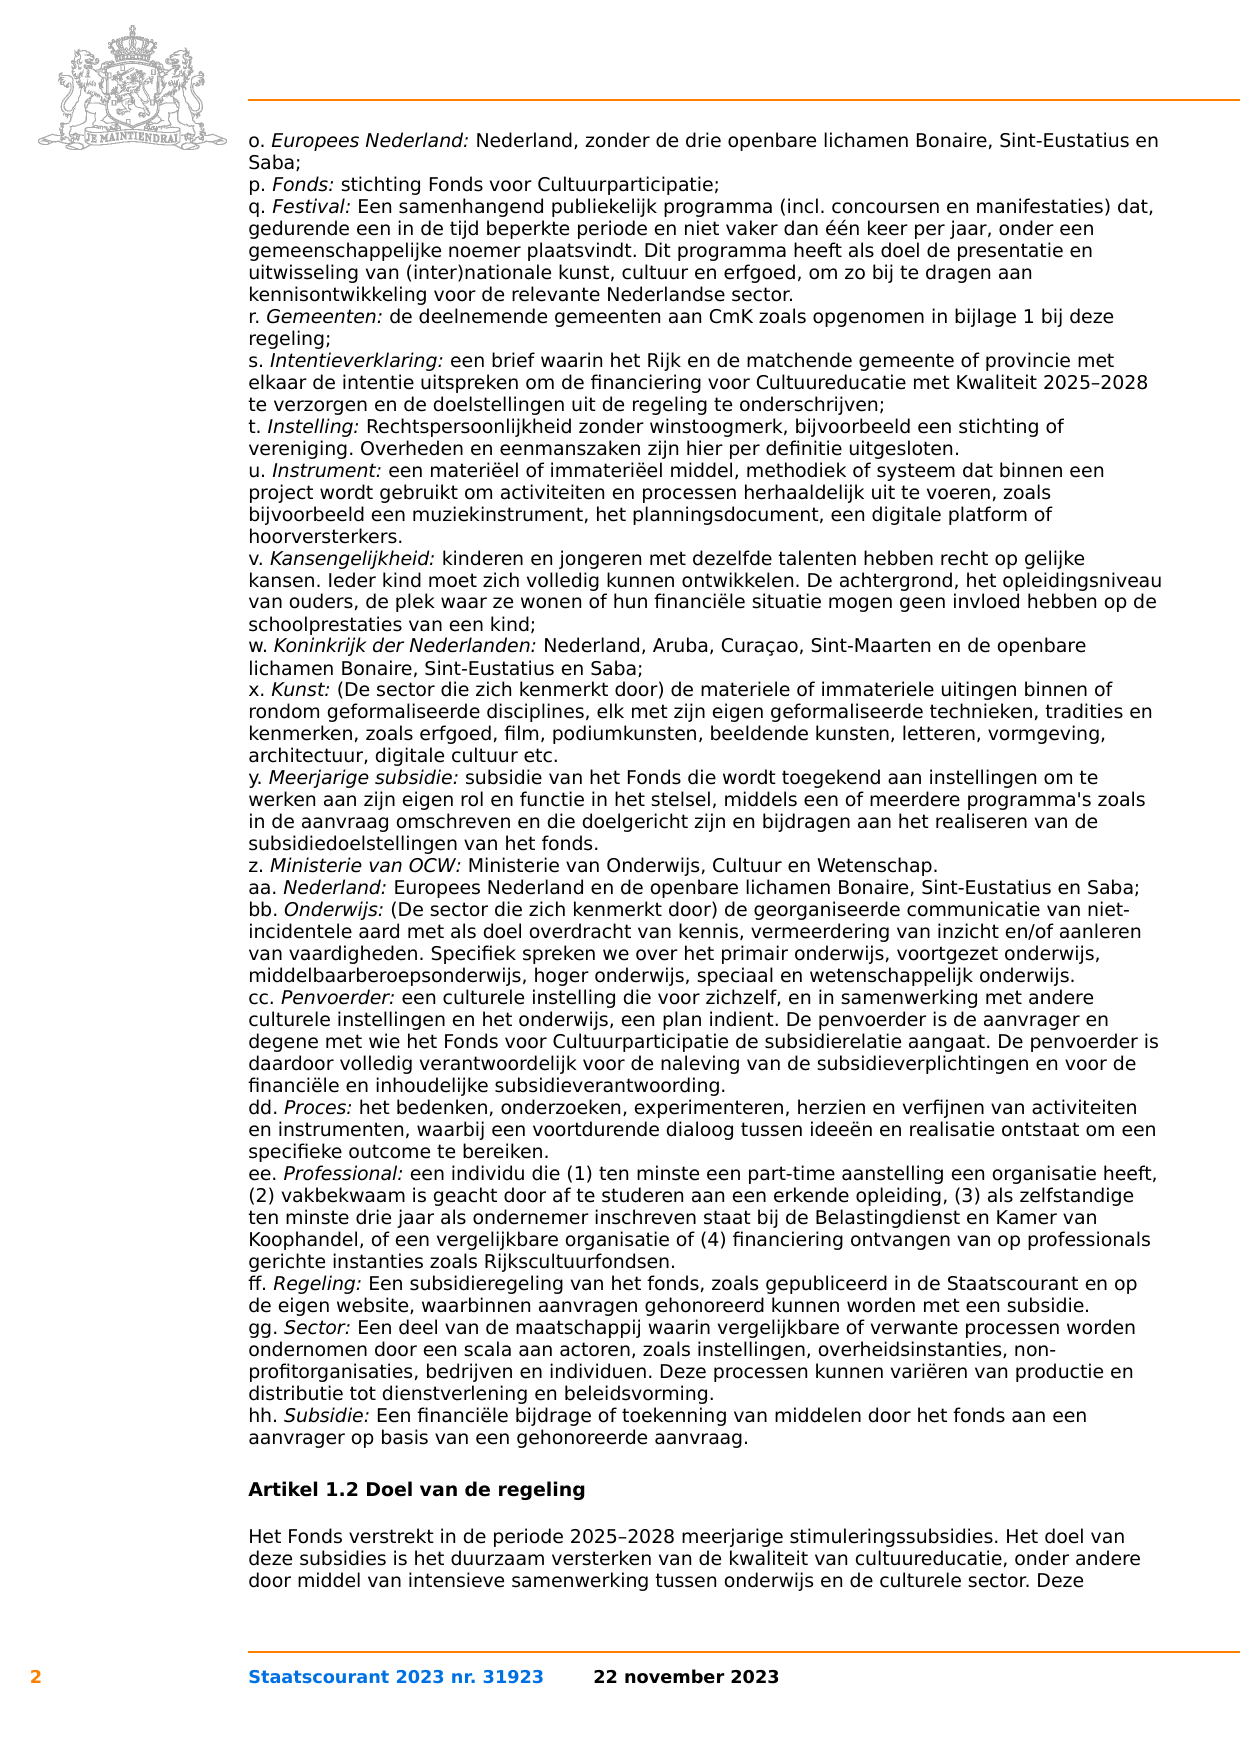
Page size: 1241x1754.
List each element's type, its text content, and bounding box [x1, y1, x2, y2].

text p. Fonds: stichting Fonds voor Cultuurparticipatie; [248, 174, 1163, 196]
text o. Europees Nederland: Nederland, zonder de drie openbare lichamen Bonaire, Sint-Eustatius en Saba; [248, 130, 1163, 174]
text bb. Onderwijs: (De sector die zich kenmerkt door) de georganiseerde communicatie van niet-incidentele aard met als doel overdracht van kennis, vermeerdering van inzicht en/of aanleren van vaardigheden. Specifiek spreken we over het primair onderwijs, voortgezet onderwijs, middelbaarberoepsonderwijs, hoger onderwijs, speciaal en wetenschappelijk onderwijs. [248, 899, 1163, 987]
text v. Kansengelijkheid: kinderen en jongeren met dezelfde talenten hebben recht op gelijke kansen. Ieder kind moet zich volledig kunnen ontwikkelen. De achtergrond, het opleidingsniveau van ouders, de plek waar ze wonen of hun financiële situatie mogen geen invloed hebben op de schoolprestaties van een kind; [248, 547, 1163, 635]
text r. Gemeenten: de deelnemende gemeenten aan CmK zoals opgenomen in bijlage 1 bij deze regeling; [248, 306, 1163, 350]
text cc. Penvoerder: een culturele instelling die voor zichzelf, en in samenwerking met andere culturele instellingen en het onderwijs, een plan indient. De penvoerder is de aanvrager en degene met wie het Fonds voor Cultuurparticipatie de subsidierelatie aangaat. De penvoerder is daardoor volledig verantwoordelijk voor de naleving van de subsidieverplichtingen en voor de financiële en inhoudelijke subsidieverantwoording. [248, 987, 1163, 1097]
text aa. Nederland: Europees Nederland en de openbare lichamen Bonaire, Sint-Eustatius en Saba; [248, 877, 1163, 899]
text ff. Regeling: Een subsidieregeling van het fonds, zoals gepubliceerd in de Staatscourant en op de eigen website, waarbinnen aanvragen gehonoreerd kunnen worden met een subsidie. [248, 1273, 1163, 1317]
text y. Meerjarige subsidie: subsidie van het Fonds die wordt toegekend aan instellingen om te werken aan zijn eigen rol en functie in het stelsel, middels een of meerdere programma's zoals in de aanvraag omschreven en die doelgericht zijn en bijdragen aan het realiseren van de subsidiedoelstellingen van het fonds. [248, 767, 1163, 855]
text w. Koninkrijk der Nederlanden: Nederland, Aruba, Curaçao, Sint-Maarten en de openbare lichamen Bonaire, Sint-Eustatius en Saba; [248, 635, 1163, 679]
text u. Instrument: een materiëel of immateriëel middel, methodiek of systeem dat binnen een project wordt gebruikt om activiteiten en processen herhaaldelijk uit te voeren, zoals bijvoorbeeld een muziekinstrument, het planningsdocument, een digitale platform of hoorversterkers. [248, 459, 1163, 547]
text x. Kunst: (De sector die zich kenmerkt door) de materiele of immateriele uitingen binnen of rondom geformaliseerde disciplines, elk met zijn eigen geformaliseerde technieken, tradities en kenmerken, zoals erfgoed, film, podiumkunsten, beeldende kunsten, letteren, vormgeving, architectuur, digitale cultuur etc. [248, 679, 1163, 767]
text hh. Subsidie: Een financiële bijdrage of toekenning van middelen door het fonds aan een aanvrager op basis van een gehonoreerde aanvraag. [248, 1405, 1163, 1449]
picture [38, 25, 227, 150]
text z. Ministerie van OCW: Ministerie van Onderwijs, Cultuur en Wetenschap. [248, 855, 1163, 877]
subtitle Artikel 1.2 Doel van de regeling [248, 1479, 1163, 1501]
text q. Festival: Een samenhangend publiekelijk programma (incl. concoursen en manifestaties) dat, gedurende een in de tijd beperkte periode en niet vaker dan één keer per jaar, onder een gemeenschappelijke noemer plaatsvindt. Dit programma heeft als doel de presentatie en uitwisseling van (inter)nationale kunst, cultuur en erfgoed, om zo bij te dragen aan kennisontwikkeling voor de relevante Nederlandse sector. [248, 196, 1163, 306]
text dd. Proces: het bedenken, onderzoeken, experimenteren, herzien en verfijnen van activiteiten en instrumenten, waarbij een voortdurende dialoog tussen ideeën en realisatie ontstaat om een specifieke outcome te bereiken. [248, 1097, 1163, 1163]
text gg. Sector: Een deel van de maatschappij waarin vergelijkbare of verwante processen worden ondernomen door een scala aan actoren, zoals instellingen, overheidsinstanties, non-profitorganisaties, bedrijven en individuen. Deze processen kunnen variëren van productie en distributie tot dienstverlening en beleidsvorming. [248, 1317, 1163, 1405]
text Het Fonds verstrekt in de periode 2025–2028 meerjarige stimuleringssubsidies. Het doel van deze subsidies is het duurzaam versterken van de kwaliteit van cultuureducatie, onder andere door middel van intensieve samenwerking tussen onderwijs en de culturele sector. Deze [248, 1526, 1163, 1592]
text t. Instelling: Rechtspersoonlijkheid zonder winstoogmerk, bijvoorbeeld een stichting of vereniging. Overheden en eenmanszaken zijn hier per definitie uitgesloten. [248, 416, 1163, 459]
text ee. Professional: een individu die (1) ten minste een part-time aanstelling een organisatie heeft, (2) vakbekwaam is geacht door af te studeren aan een erkende opleiding, (3) als zelfstandige ten minste drie jaar als ondernemer inschreven staat bij de Belastingdienst en Kamer van Koophandel, of een vergelijkbare organisatie of (4) financiering ontvangen van op professionals gerichte instanties zoals Rijkscultuurfondsen. [248, 1163, 1163, 1273]
text s. Intentieverklaring: een brief waarin het Rijk en de matchende gemeente of provincie met elkaar de intentie uitspreken om de financiering voor Cultuureducatie met Kwaliteit 2025–2028 te verzorgen en de doelstellingen uit de regeling te onderschrijven; [248, 350, 1163, 416]
